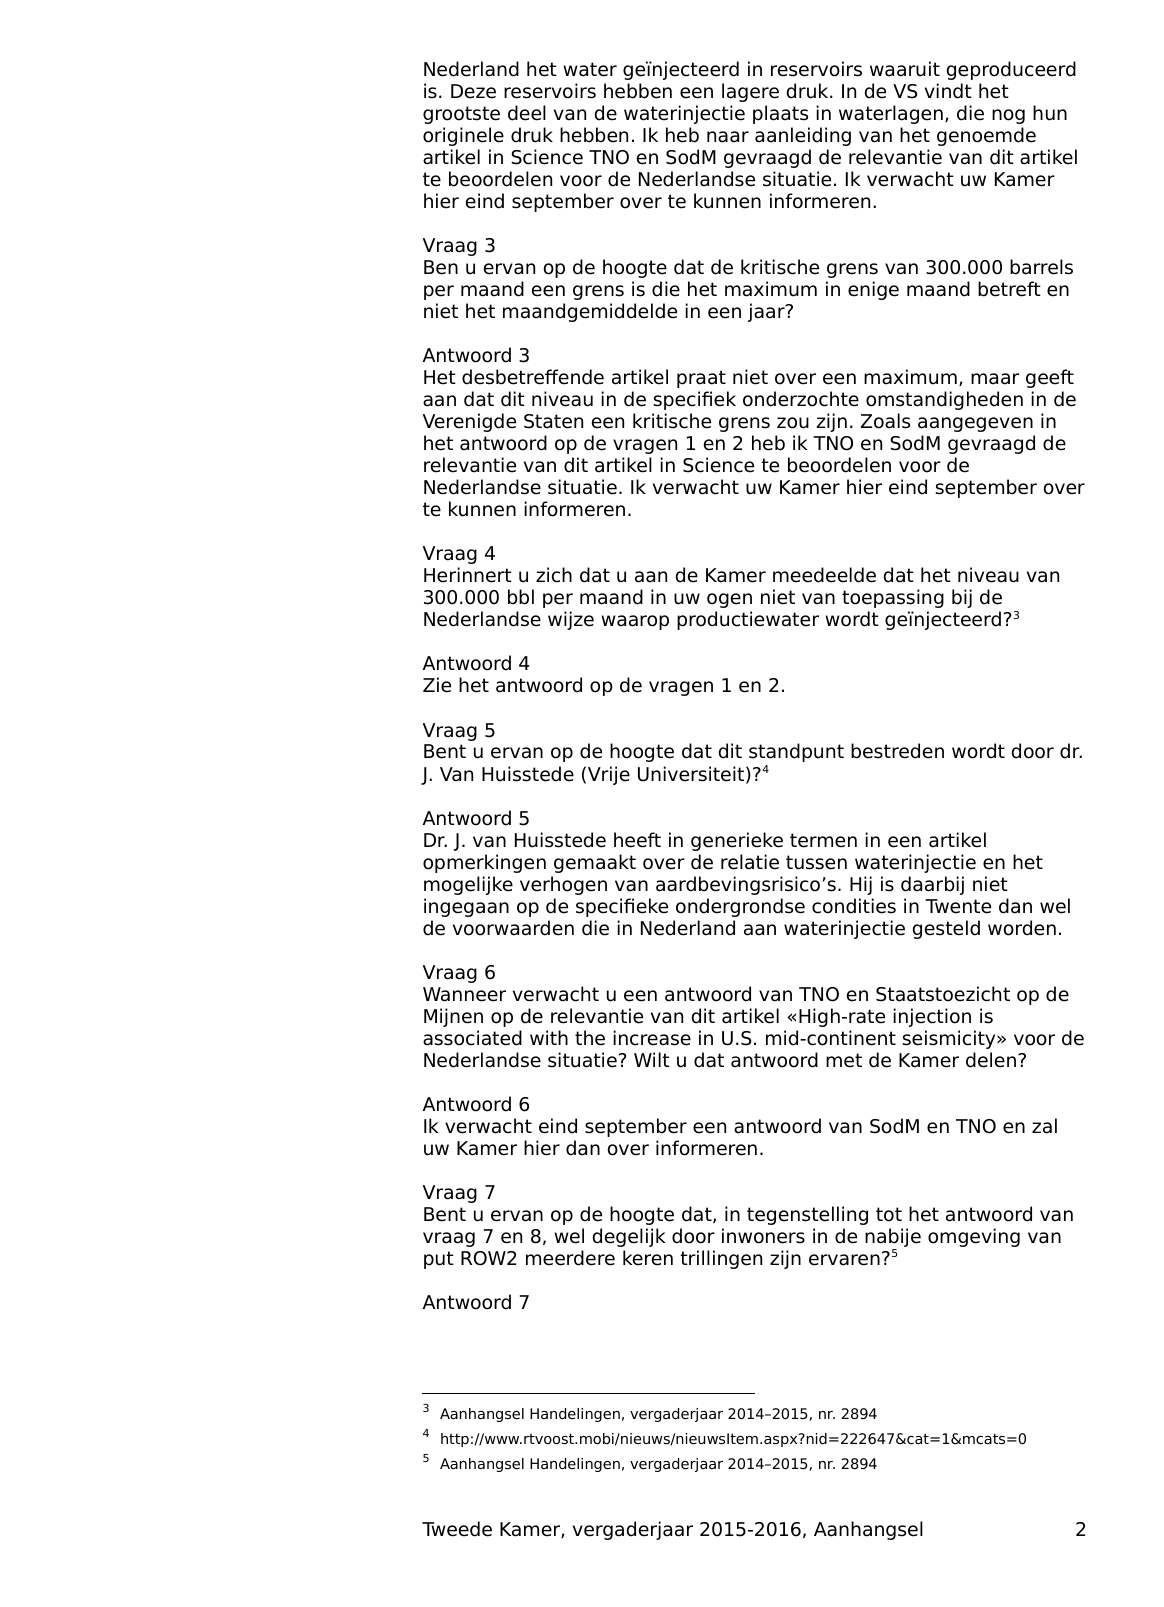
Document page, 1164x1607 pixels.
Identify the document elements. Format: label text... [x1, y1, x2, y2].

text Bent u ervan op de hoogte dat, in tegenstelling tot het antwoord van vraag 7 en 8, wel degelijk door inwoners in de nabije omgeving van put ROW2 meerdere keren trillingen zijn ervaren? [422, 1204, 1087, 1270]
text Ik verwacht eind september een antwoord van SodM en TNO en zal uw Kamer hier dan over informeren. [422, 1116, 1087, 1160]
text Wanneer verwacht u een antwoord van TNO en Staatstoezicht op de Mijnen op de relevantie van dit artikel «High-rate injection is associated with the increase in U.S. mid-continent seismicity» voor de Nederlandse situatie? Wilt u dat antwoord met de Kamer delen? [422, 984, 1087, 1072]
text Antwoord 5 [422, 808, 1087, 829]
text Vraag 3 [422, 235, 1087, 257]
text Aanhangsel Handelingen, vergaderjaar 2014–2015, nr. 2894 [422, 1452, 1087, 1474]
text Nederland het water geïnjecteerd in reservoirs waaruit geproduceerd is. Deze reservoirs hebben een lagere druk. In de VS vindt het grootste deel van de waterinjectie plaats in waterlagen, die nog hun originele druk hebben. Ik heb naar aanleiding van het genoemde artikel in Science TNO en SodM gevraagd de relevantie van dit artikel te beoordelen voor de Nederlandse situatie. Ik verwacht uw Kamer hier eind september over te kunnen informeren. [422, 59, 1087, 213]
text Antwoord 7 [422, 1292, 1087, 1314]
text Dr. J. van Huisstede heeft in generieke termen in een artikel opmerkingen gemaakt over de relatie tussen waterinjectie en het mogelijke verhogen van aardbevingsrisico’s. Hij is daarbij niet ingegaan op de specifieke ondergrondse condities in Twente dan wel de voorwaarden die in Nederland aan waterinjectie gesteld worden. [422, 829, 1087, 939]
text Herinnert u zich dat u aan de Kamer meedeelde dat het niveau van 300.000 bbl per maand in uw ogen niet van toepassing bij de Nederlandse wijze waarop productiewater wordt geïnjecteerd? [422, 565, 1087, 631]
text Het desbetreffende artikel praat niet over een maximum, maar geeft aan dat dit niveau in de specifiek onderzochte omstandigheden in de Verenigde Staten een kritische grens zou zijn. Zoals aangegeven in het antwoord op de vragen 1 en 2 heb ik TNO en SodM gevraagd de relevantie van dit artikel in Science te beoordelen voor de Nederlandse situatie. Ik verwacht uw Kamer hier eind september over te kunnen informeren. [422, 367, 1087, 521]
text http://www.rtvoost.mobi/nieuws/nieuwsItem.aspx?nid=222647&cat=1&mcats=0 [422, 1427, 1087, 1449]
text Bent u ervan op de hoogte dat dit standpunt bestreden wordt door dr. J. Van Huisstede (Vrije Universiteit)? [422, 741, 1087, 785]
text Vraag 7 [422, 1182, 1087, 1204]
text Vraag 5 [422, 719, 1087, 741]
text Vraag 4 [422, 543, 1087, 565]
text Antwoord 6 [422, 1094, 1087, 1116]
text Antwoord 3 [422, 345, 1087, 367]
text Antwoord 4 [422, 653, 1087, 675]
text Zie het antwoord op de vragen 1 en 2. [422, 675, 1087, 697]
text Vraag 6 [422, 962, 1087, 984]
text Aanhangsel Handelingen, vergaderjaar 2014–2015, nr. 2894 [422, 1402, 1087, 1424]
text Ben u ervan op de hoogte dat de kritische grens van 300.000 barrels per maand een grens is die het maximum in enige maand betreft en niet het maandgemiddelde in een jaar? [422, 257, 1087, 323]
